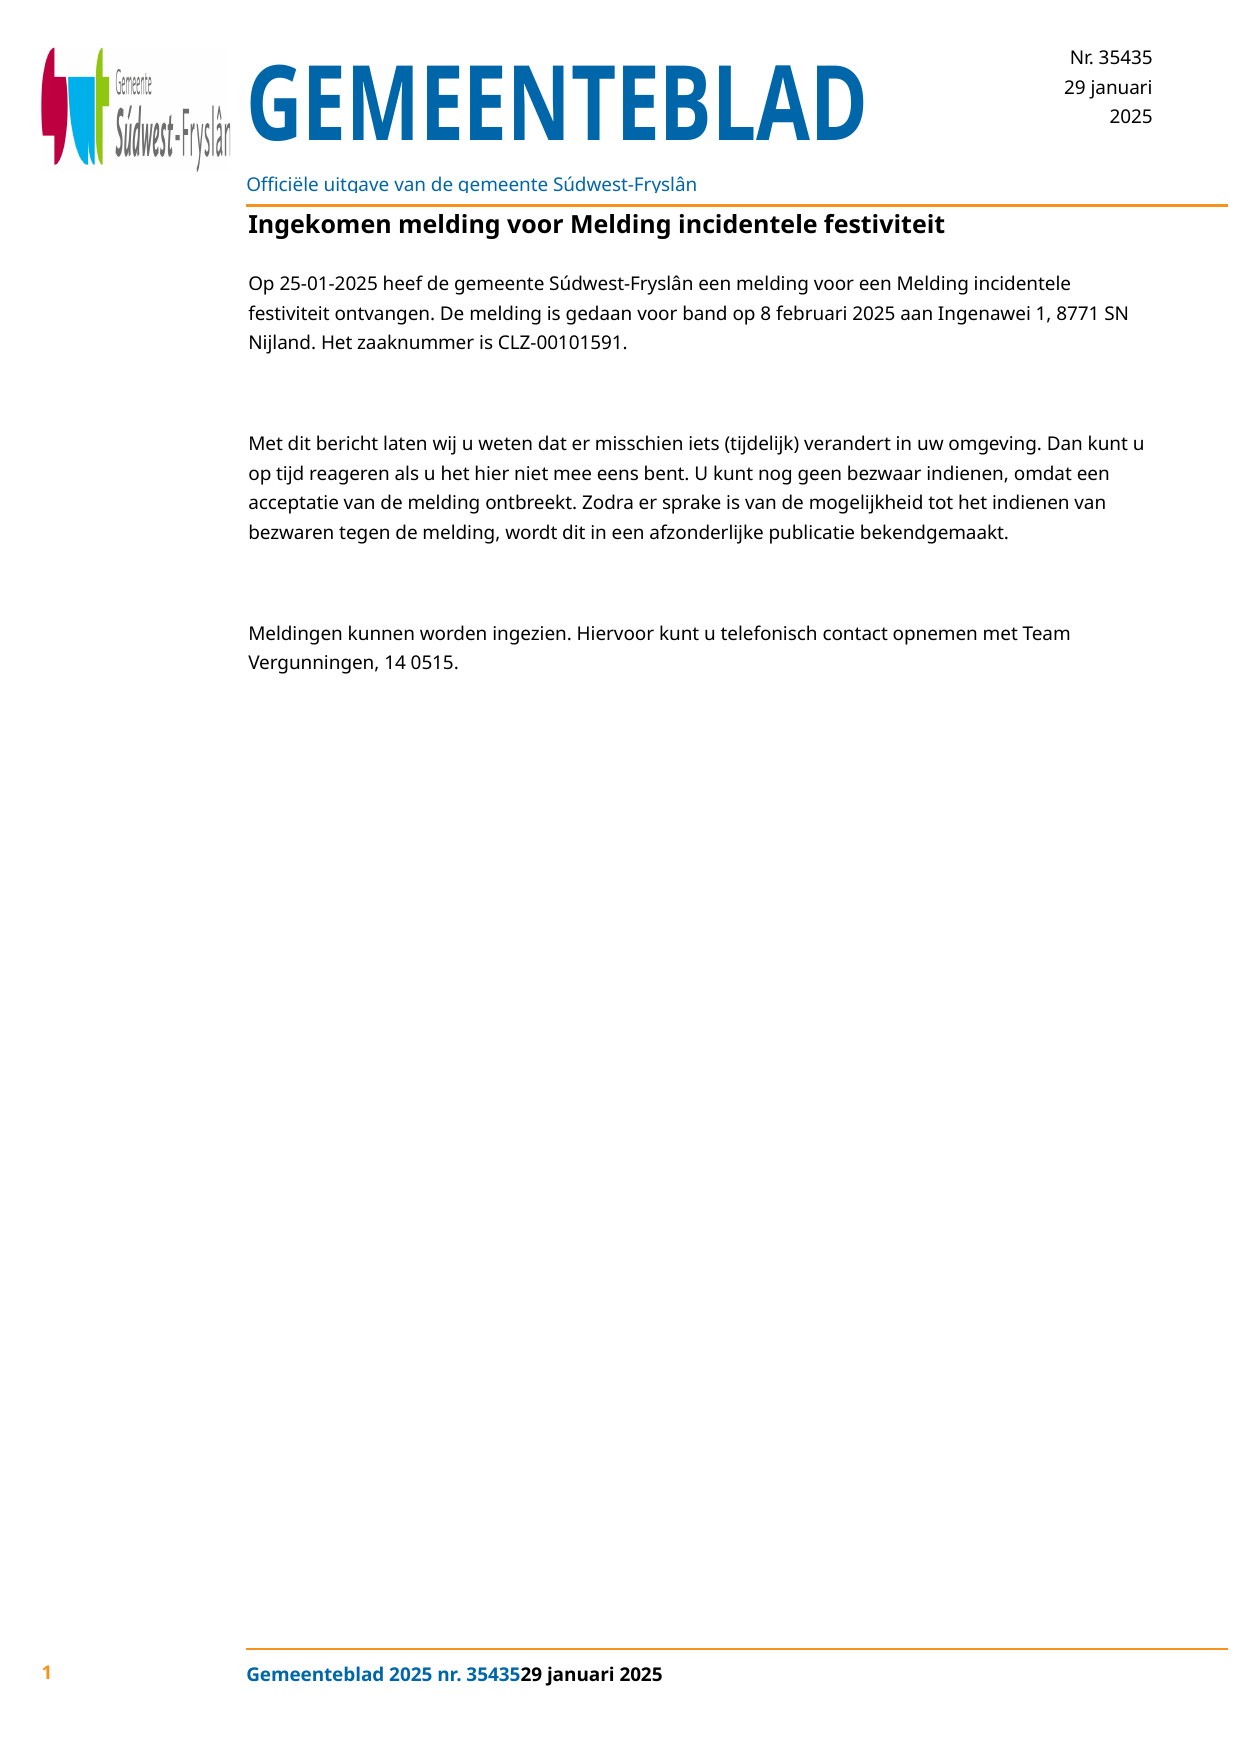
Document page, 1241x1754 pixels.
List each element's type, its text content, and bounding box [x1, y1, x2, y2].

text Meldingen kunnen worden ingezien. Hiervoor kunt u telefonisch contact opnemen met Team Vergunningen, 14 0515. [248, 620, 1152, 675]
text Met dit bericht laten wij u weten dat er misschien iets (tijdelijk) verandert in uw omgeving. Dan kunt u op tijd reageren als u het hier niet mee eens bent. U kunt nog geen bezwaar indienen, omdat een acceptatie van de melding ontbreekt. Zodra er sprake is van de mogelijkheid tot het indienen van bezwaren tegen de melding, wordt dit in een afzonderlijke publicatie bekendgemaakt. [248, 430, 1152, 545]
text Ingekomen melding voor Melding incidentele festiviteit [248, 207, 1152, 241]
text Op 25-01-2025 heef de gemeente Súdwest-Fryslân een melding voor een Melding incidentele festiviteit ontvangen. De melding is gedaan voor band op 8 februari 2025 aan Ingenawei 1, 8771 SN Nijland. Het zaaknummer is CLZ-00101591. [248, 270, 1152, 355]
picture [41, 47, 231, 172]
